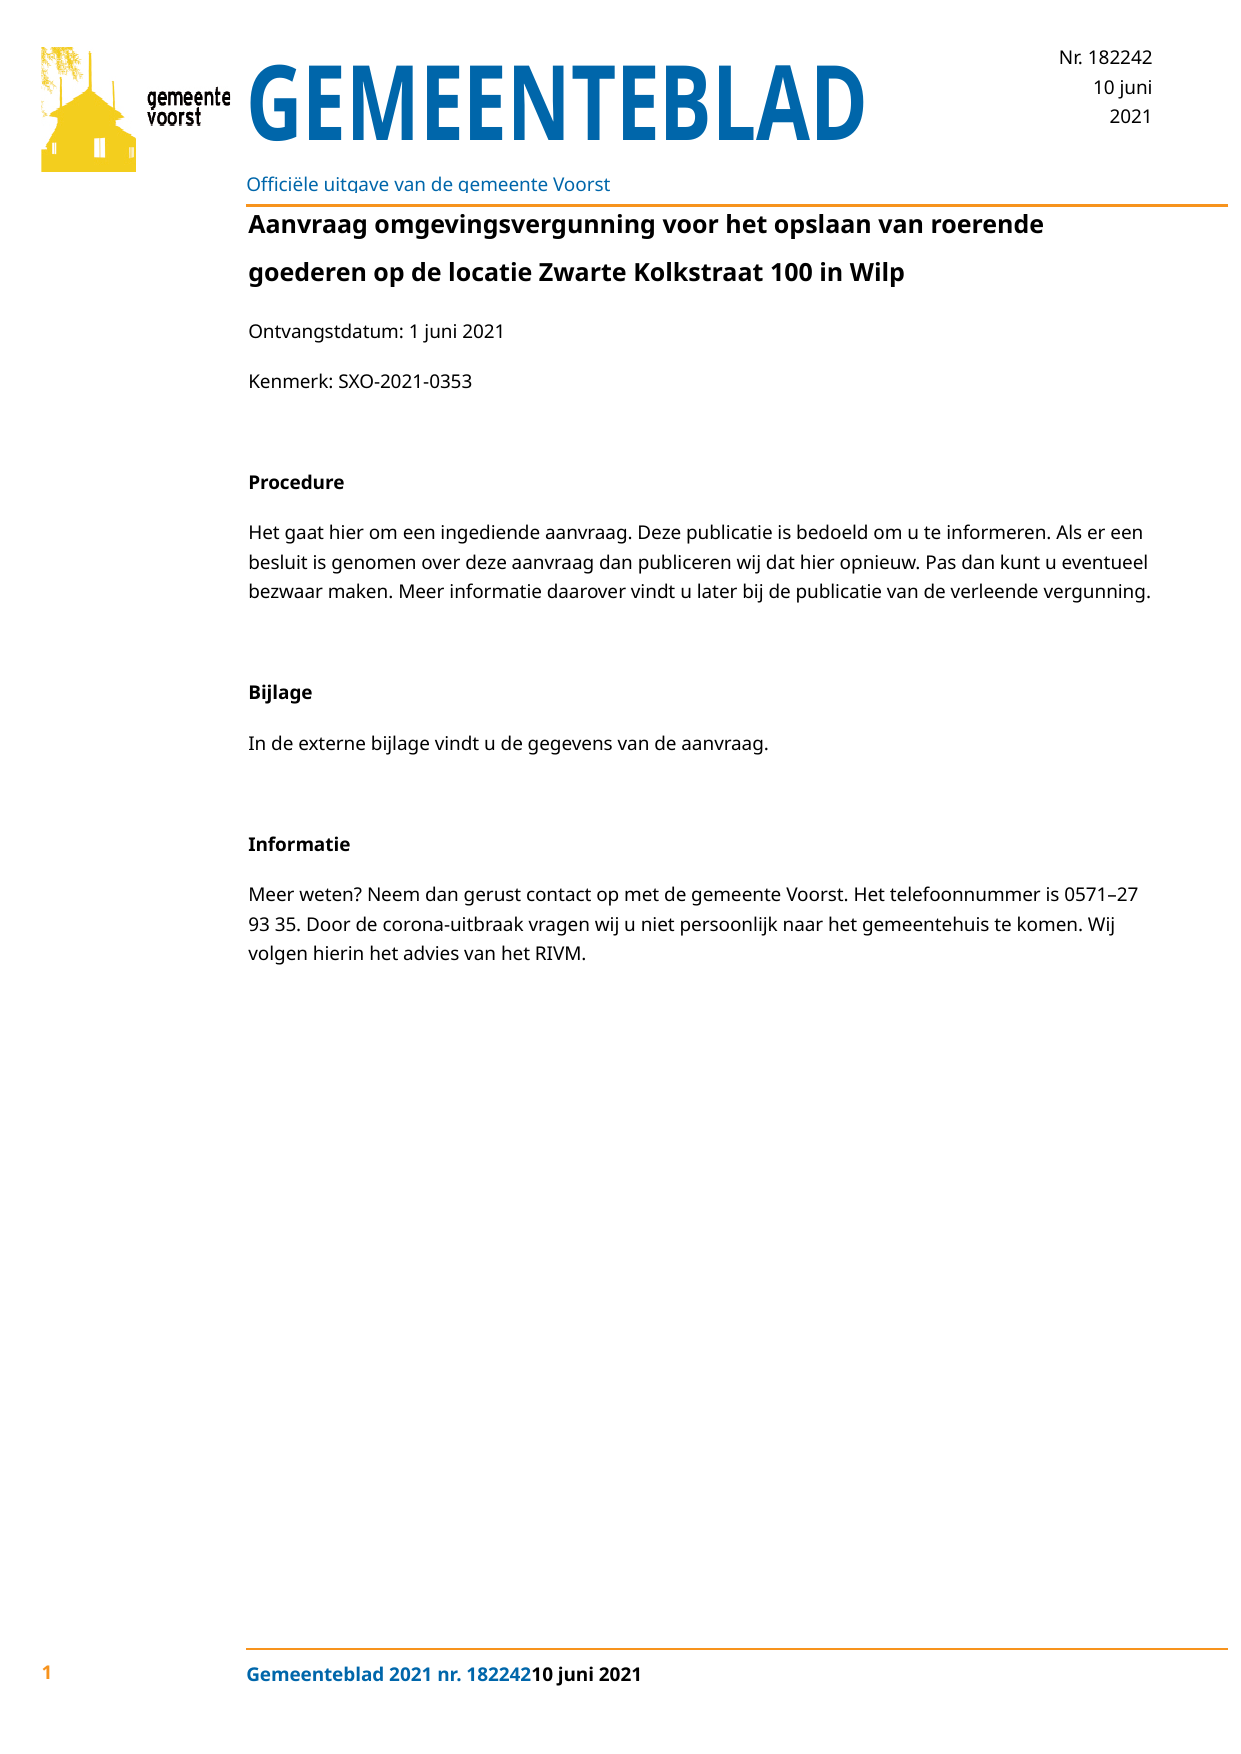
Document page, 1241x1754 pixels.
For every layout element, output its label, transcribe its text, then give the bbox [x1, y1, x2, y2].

text Kenmerk: SXO-2021-0353 [248, 368, 1152, 394]
text In de externe bijlage vindt u de gegevens van de aanvraag. [248, 730, 1152, 756]
picture [41, 47, 231, 172]
text Informatie [248, 831, 1152, 857]
text Aanvraag omgevingsvergunning voor het opslaan van roerende goederen op de locatie Zwarte Kolkstraat 100 in Wilp [248, 207, 1152, 288]
text Procedure [248, 469, 1152, 495]
text Meer weten? Neem dan gerust contact op met de gemeente Voorst. Het telefoonnummer is 0571–27 93 35. Door de corona-uitbraak vragen wij u niet persoonlijk naar het gemeentehuis te komen. Wij volgen hierin het advies van het RIVM. [248, 881, 1152, 966]
text Ontvangstdatum: 1 juni 2021 [248, 318, 1152, 344]
text Het gaat hier om een ingediende aanvraag. Deze publicatie is bedoeld om u te informeren. Als er een besluit is genomen over deze aanvraag dan publiceren wij dat hier opnieuw. Pas dan kunt u eventueel bezwaar maken. Meer informatie daarover vindt u later bij de publicatie van de verleende vergunning. [248, 519, 1152, 604]
text Bijlage [248, 679, 1152, 705]
